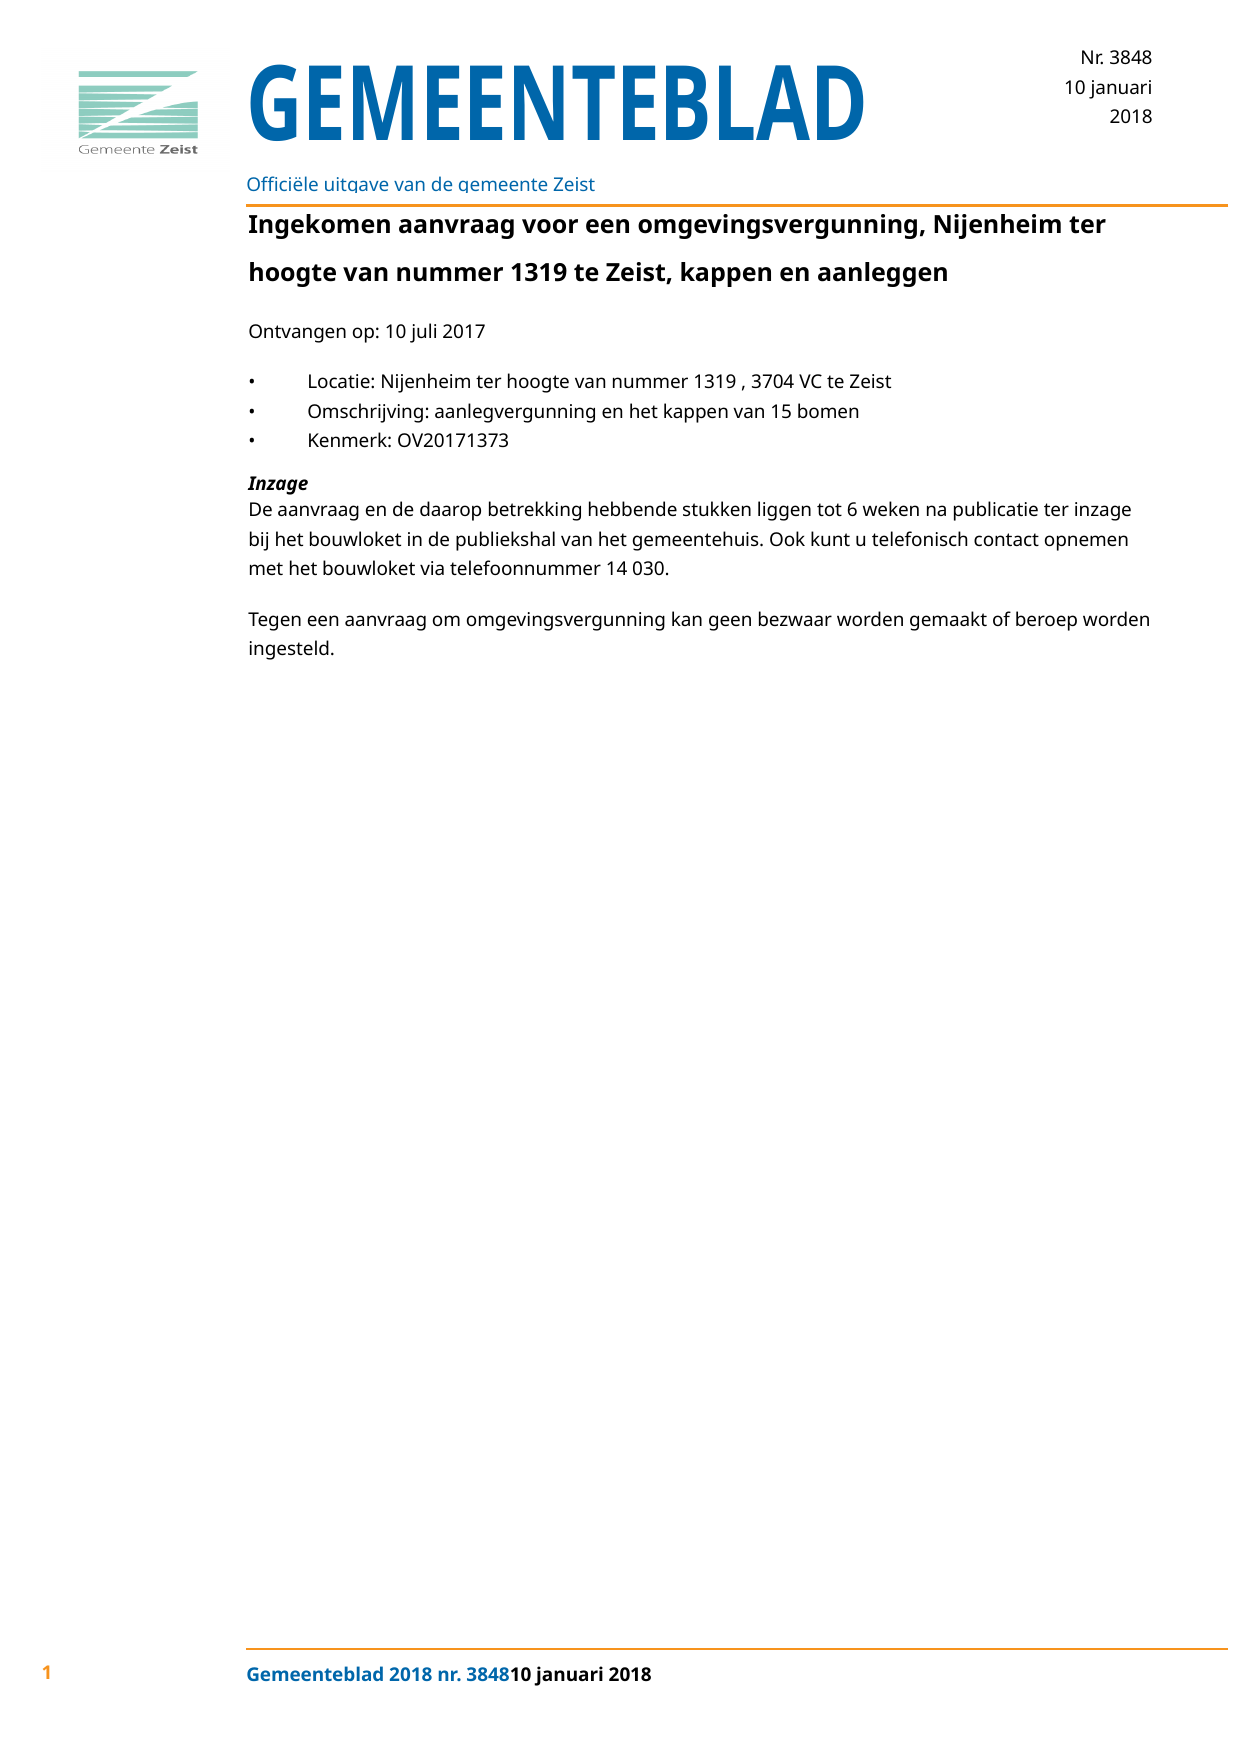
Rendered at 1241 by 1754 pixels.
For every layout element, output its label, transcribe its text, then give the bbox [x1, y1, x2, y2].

picture [41, 47, 231, 172]
list Omschrijving: aanlegvergunning en het kappen van 15 bomen [248, 398, 1152, 424]
list Locatie: Nijenheim ter hoogte van nummer 1319 , 3704 VC te Zeist [248, 368, 1152, 394]
text Ontvangen op: 10 juli 2017 [248, 318, 1152, 344]
text Tegen een aanvraag om omgevingsvergunning kan geen bezwaar worden gemaakt of beroep worden ingesteld. [248, 606, 1152, 661]
list Kenmerk: OV20171373 [248, 427, 1152, 453]
text Inzage [248, 471, 1152, 496]
text Ingekomen aanvraag voor een omgevingsvergunning, Nijenheim ter hoogte van nummer 1319 te Zeist, kappen en aanleggen [248, 207, 1152, 288]
text De aanvraag en de daarop betrekking hebbende stukken liggen tot 6 weken na publicatie ter inzage bij het bouwloket in de publiekshal van het gemeentehuis. Ook kunt u telefonisch contact opnemen met het bouwloket via telefoonnummer 14 030. [248, 496, 1152, 581]
